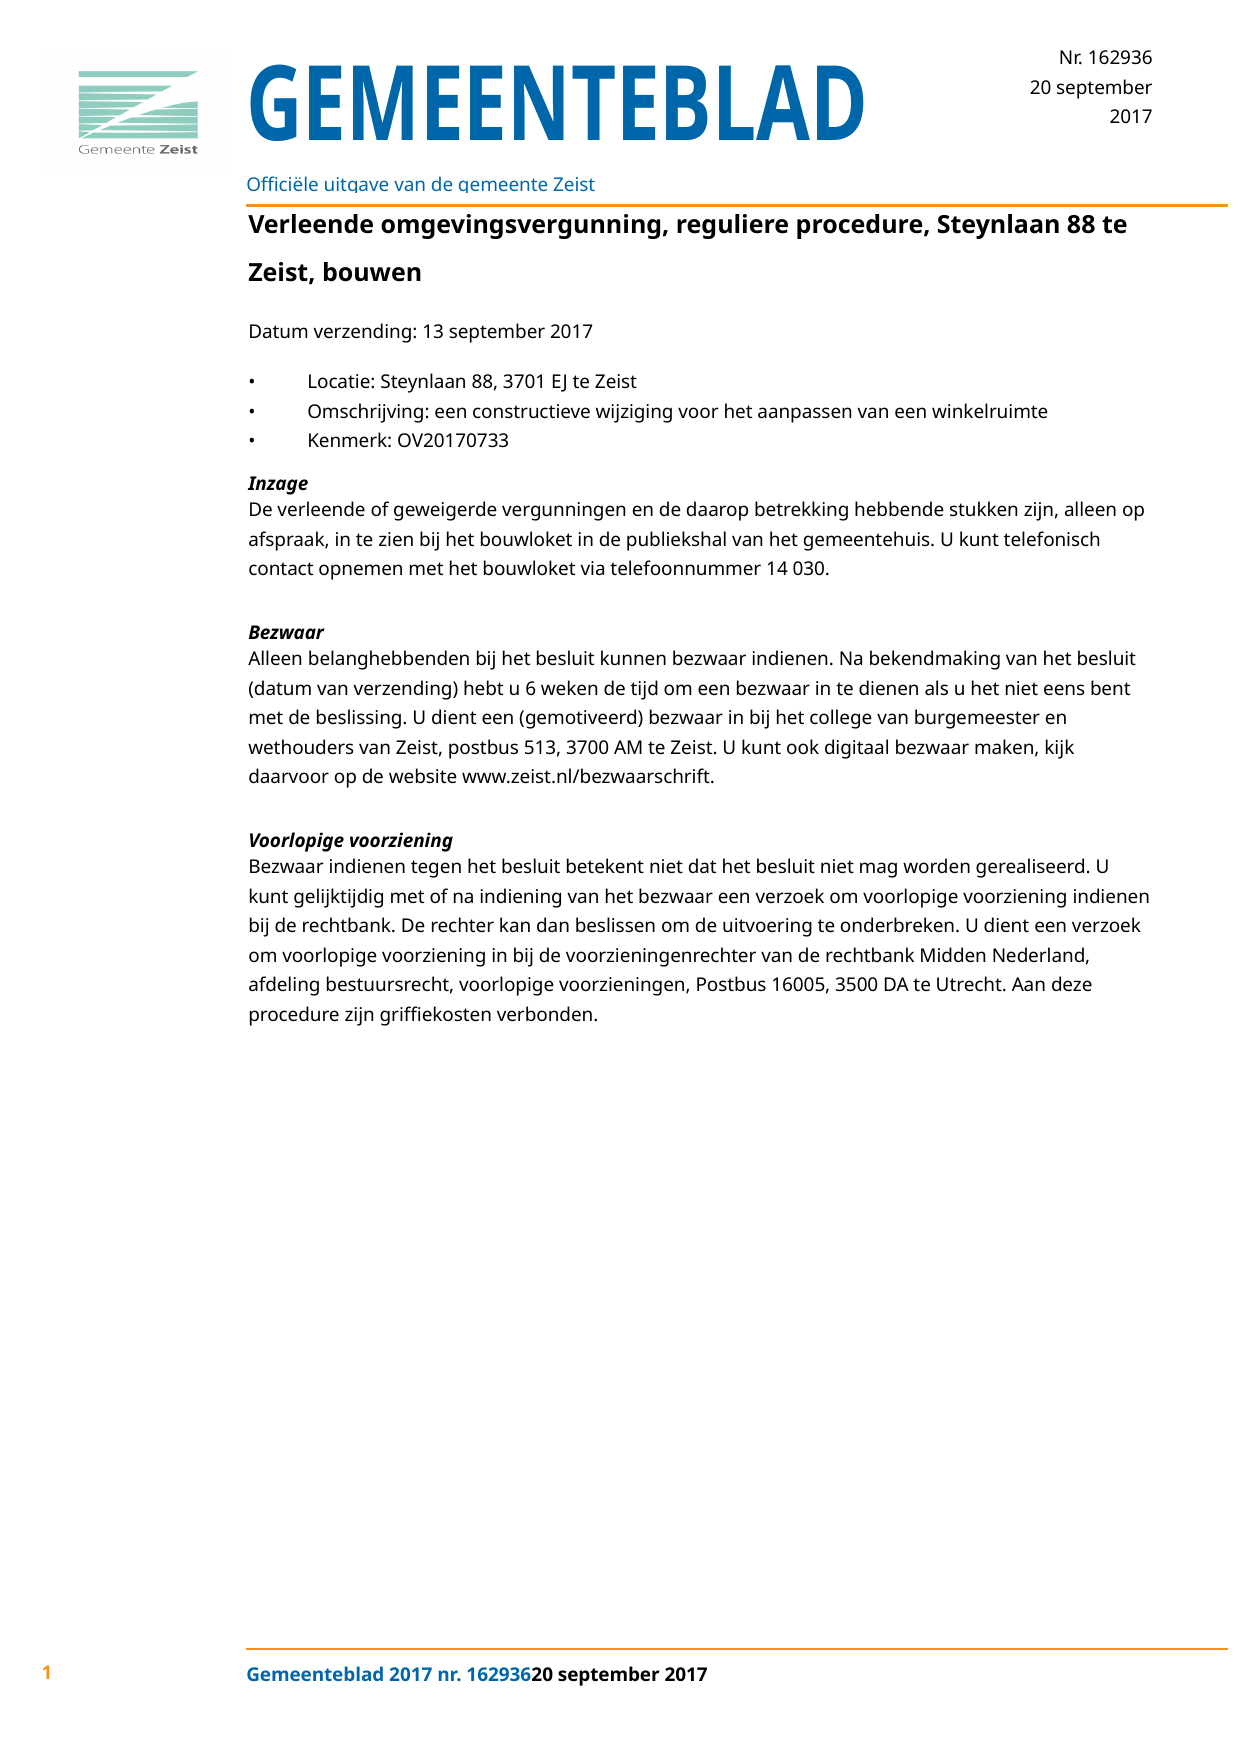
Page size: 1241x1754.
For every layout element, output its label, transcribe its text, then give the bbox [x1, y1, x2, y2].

text Bezwaar indienen tegen het besluit betekent niet dat het besluit niet mag worden gerealiseerd. U kunt gelijktijdig met of na indiening van het bezwaar een verzoek om voorlopige voorziening indienen bij de rechtbank. De rechter kan dan beslissen om de uitvoering te onderbreken. U dient een verzoek om voorlopige voorziening in bij de voorzieningenrechter van de rechtbank Midden Nederland, afdeling bestuursrecht, voorlopige voorzieningen, Postbus 16005, 3500 DA te Utrecht. Aan deze procedure zijn griffiekosten verbonden. [248, 853, 1152, 1027]
text Datum verzending: 13 september 2017 [248, 318, 1152, 344]
text Bezwaar [248, 619, 1152, 645]
list Omschrijving: een constructieve wijziging voor het aanpassen van een winkelruimte [248, 398, 1152, 424]
text De verleende of geweigerde vergunningen en de daarop betrekking hebbende stukken zijn, alleen op afspraak, in te zien bij het bouwloket in de publiekshal van het gemeentehuis. U kunt telefonisch contact opnemen met het bouwloket via telefoonnummer 14 030. [248, 496, 1152, 581]
text Inzage [248, 471, 1152, 496]
list Kenmerk: OV20170733 [248, 427, 1152, 453]
text Voorlopige voorziening [248, 827, 1152, 853]
list Locatie: Steynlaan 88, 3701 EJ te Zeist [248, 368, 1152, 394]
picture [41, 47, 231, 172]
text Verleende omgevingsvergunning, reguliere procedure, Steynlaan 88 te Zeist, bouwen [248, 207, 1152, 288]
text Alleen belanghebbenden bij het besluit kunnen bezwaar indienen. Na bekendmaking van het besluit (datum van verzending) hebt u 6 weken de tijd om een bezwaar in te dienen als u het niet eens bent met de beslissing. U dient een (gemotiveerd) bezwaar in bij het college van burgemeester en wethouders van Zeist, postbus 513, 3700 AM te Zeist. U kunt ook digitaal bezwaar maken, kijk daarvoor op de website www.zeist.nl/bezwaarschrift. [248, 645, 1152, 789]
